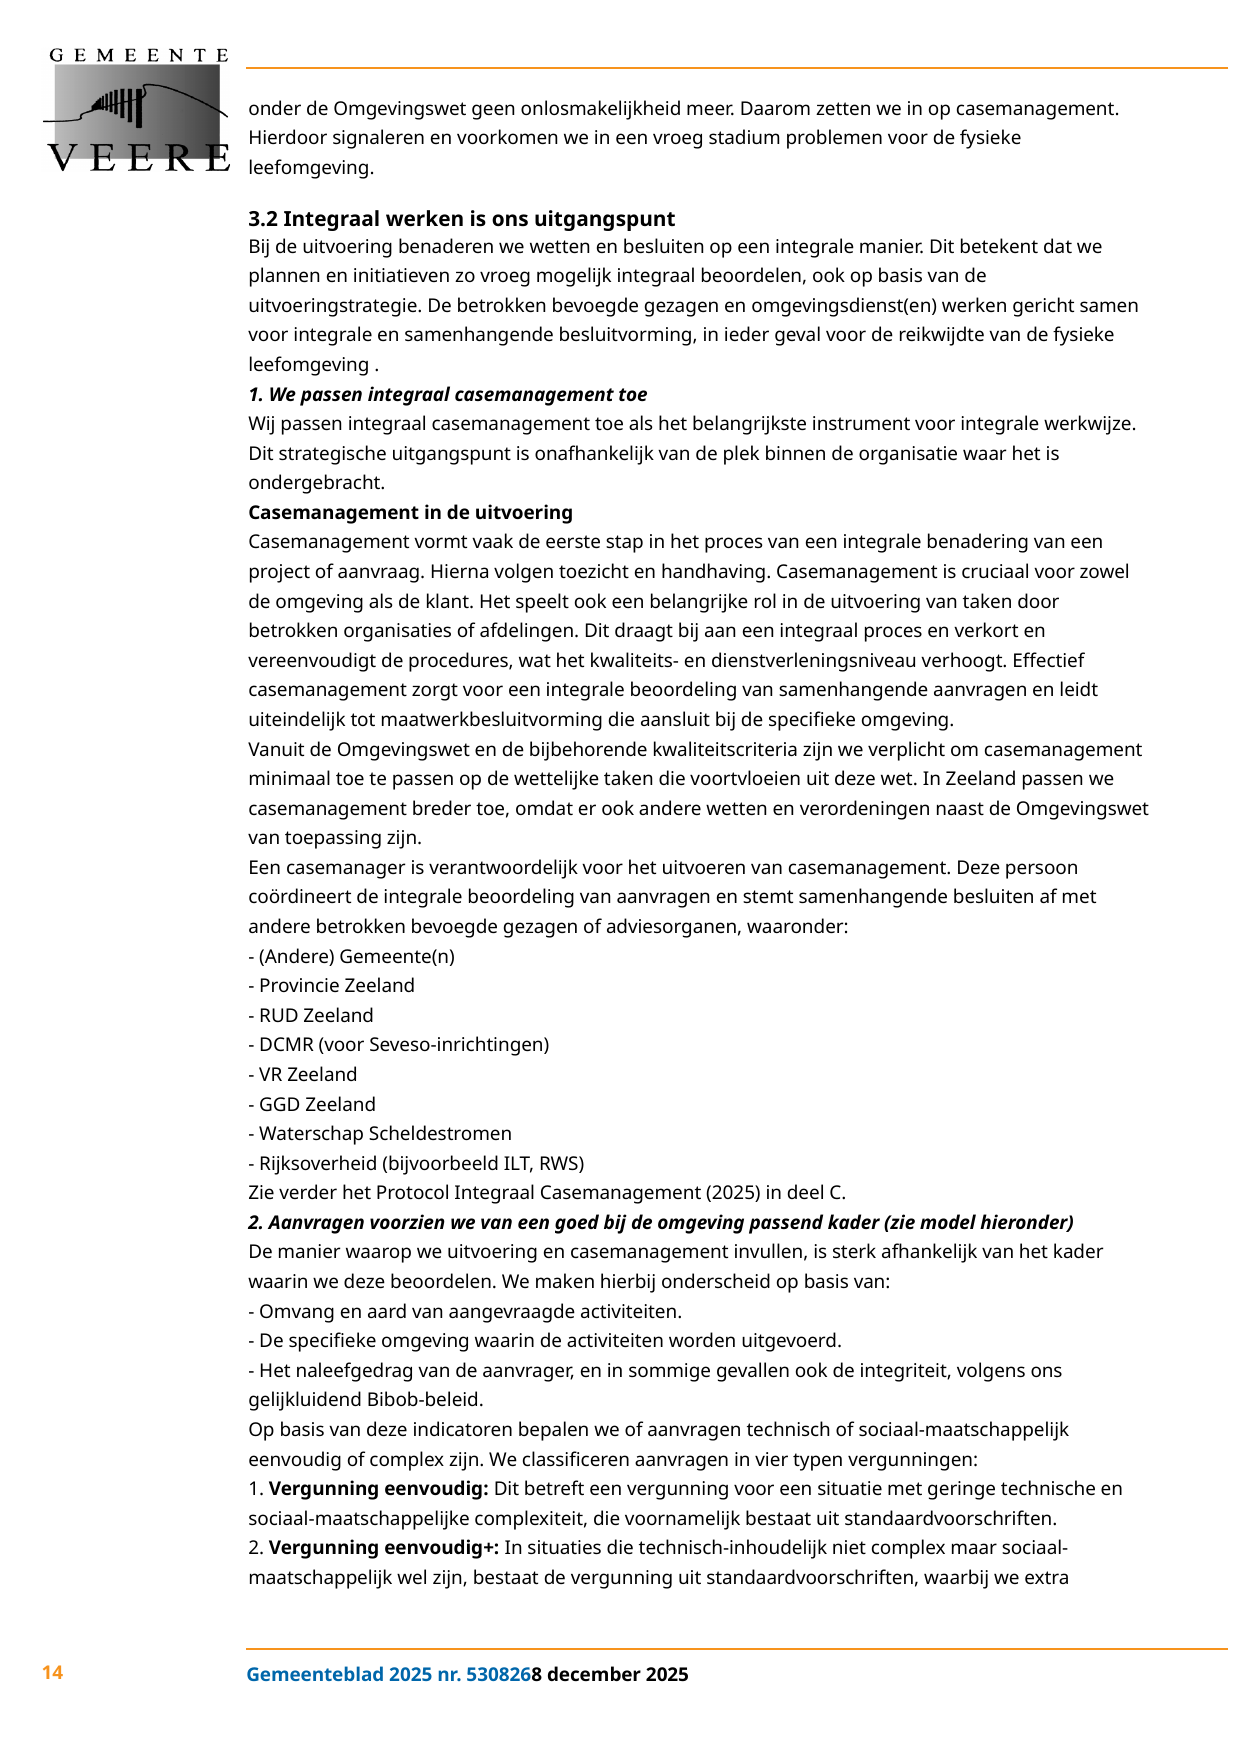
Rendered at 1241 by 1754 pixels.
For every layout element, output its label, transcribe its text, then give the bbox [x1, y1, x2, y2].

text - Waterschap Scheldestromen [248, 1120, 1152, 1146]
text 2. Aanvragen voorzien we van een goed bij de omgeving passend kader (zie model hieronder) [248, 1209, 1152, 1235]
text - De specifieke omgeving waarin de activiteiten worden uitgevoerd. [248, 1327, 1152, 1353]
text Casemanagement in de uitvoering [248, 499, 1152, 525]
text Op basis van deze indicatoren bepalen we of aanvragen technisch of sociaal-maatschappelijk eenvoudig of complex zijn. We classificeren aanvragen in vier typen vergunningen: [248, 1416, 1152, 1471]
text - (Andere) Gemeente(n) [248, 943, 1152, 968]
picture [41, 47, 231, 172]
text Bij de uitvoering benaderen we wetten en besluiten op een integrale manier. Dit betekent dat we plannen en initiatieven zo vroeg mogelijk integraal beoordelen, ook op basis van de uitvoeringstrategie. De betrokken bevoegde gezagen en omgevingsdienst(en) werken gericht samen voor integrale en samenhangende besluitvorming, in ieder geval voor de reikwijdte van de fysieke leefomgeving . [248, 233, 1152, 377]
text 1. We passen integraal casemanagement toe [248, 381, 1152, 406]
text - Provincie Zeeland [248, 972, 1152, 998]
text - Rijksoverheid (bijvoorbeeld ILT, RWS) [248, 1150, 1152, 1176]
text onder de Omgevingswet geen onlosmakelijkheid meer. Daarom zetten we in op casemanagement. Hierdoor signaleren en voorkomen we in een vroeg stadium problemen voor de fysieke leefomgeving. [248, 95, 1152, 180]
text - VR Zeeland [248, 1061, 1152, 1087]
text Casemanagement vormt vaak de eerste stap in het proces van een integrale benadering van een project of aanvraag. Hierna volgen toezicht en handhaving. Casemanagement is cruciaal voor zowel de omgeving als de klant. Het speelt ook een belangrijke rol in de uitvoering van taken door betrokken organisaties of afdelingen. Dit draagt bij aan een integraal proces en verkort en vereenvoudigt de procedures, wat het kwaliteits- en dienstverleningsniveau verhoogt. Effectief casemanagement zorgt voor een integrale beoordeling van samenhangende aanvragen en leidt uiteindelijk tot maatwerkbesluitvorming die aansluit bij de specifieke omgeving. [248, 529, 1152, 732]
text - RUD Zeeland [248, 1002, 1152, 1028]
text - DCMR (voor Seveso-inrichtingen) [248, 1032, 1152, 1057]
text 2. Vergunning eenvoudig+: In situaties die technisch-inhoudelijk niet complex maar sociaal-maatschappelijk wel zijn, bestaat de vergunning uit standaardvoorschriften, waarbij we extra [248, 1534, 1152, 1590]
text - Omvang en aard van aangevraagde activiteiten. [248, 1298, 1152, 1323]
text - Het naleefgedrag van de aanvrager, en in sommige gevallen ook de integriteit, volgens ons gelijkluidend Bibob-beleid. [248, 1357, 1152, 1412]
text De manier waarop we uitvoering en casemanagement invullen, is sterk afhankelijk van het kader waarin we deze beoordelen. We maken hierbij onderscheid op basis van: [248, 1239, 1152, 1294]
text Wij passen integraal casemanagement toe als het belangrijkste instrument voor integrale werkwijze. Dit strategische uitgangspunt is onafhankelijk van de plek binnen de organisatie waar het is ondergebracht. [248, 410, 1152, 495]
text Zie verder het Protocol Integraal Casemanagement (2025) in deel C. [248, 1179, 1152, 1205]
text 1. Vergunning eenvoudig: Dit betreft een vergunning voor een situatie met geringe technische en sociaal-maatschappelijke complexiteit, die voornamelijk bestaat uit standaardvoorschriften. [248, 1475, 1152, 1531]
text Vanuit de Omgevingswet en de bijbehorende kwaliteitscriteria zijn we verplicht om casemanagement minimaal toe te passen op de wettelijke taken die voortvloeien uit deze wet. In Zeeland passen we casemanagement breder toe, omdat er ook andere wetten en verordeningen naast de Omgevingswet van toepassing zijn. [248, 736, 1152, 850]
text Een casemanager is verantwoordelijk voor het uitvoeren van casemanagement. Deze persoon coördineert de integrale beoordeling van aanvragen en stemt samenhangende besluiten af met andere betrokken bevoegde gezagen of adviesorganen, waaronder: [248, 854, 1152, 939]
text - GGD Zeeland [248, 1091, 1152, 1116]
text 3.2 Integraal werken is ons uitgangspunt [248, 204, 1152, 233]
